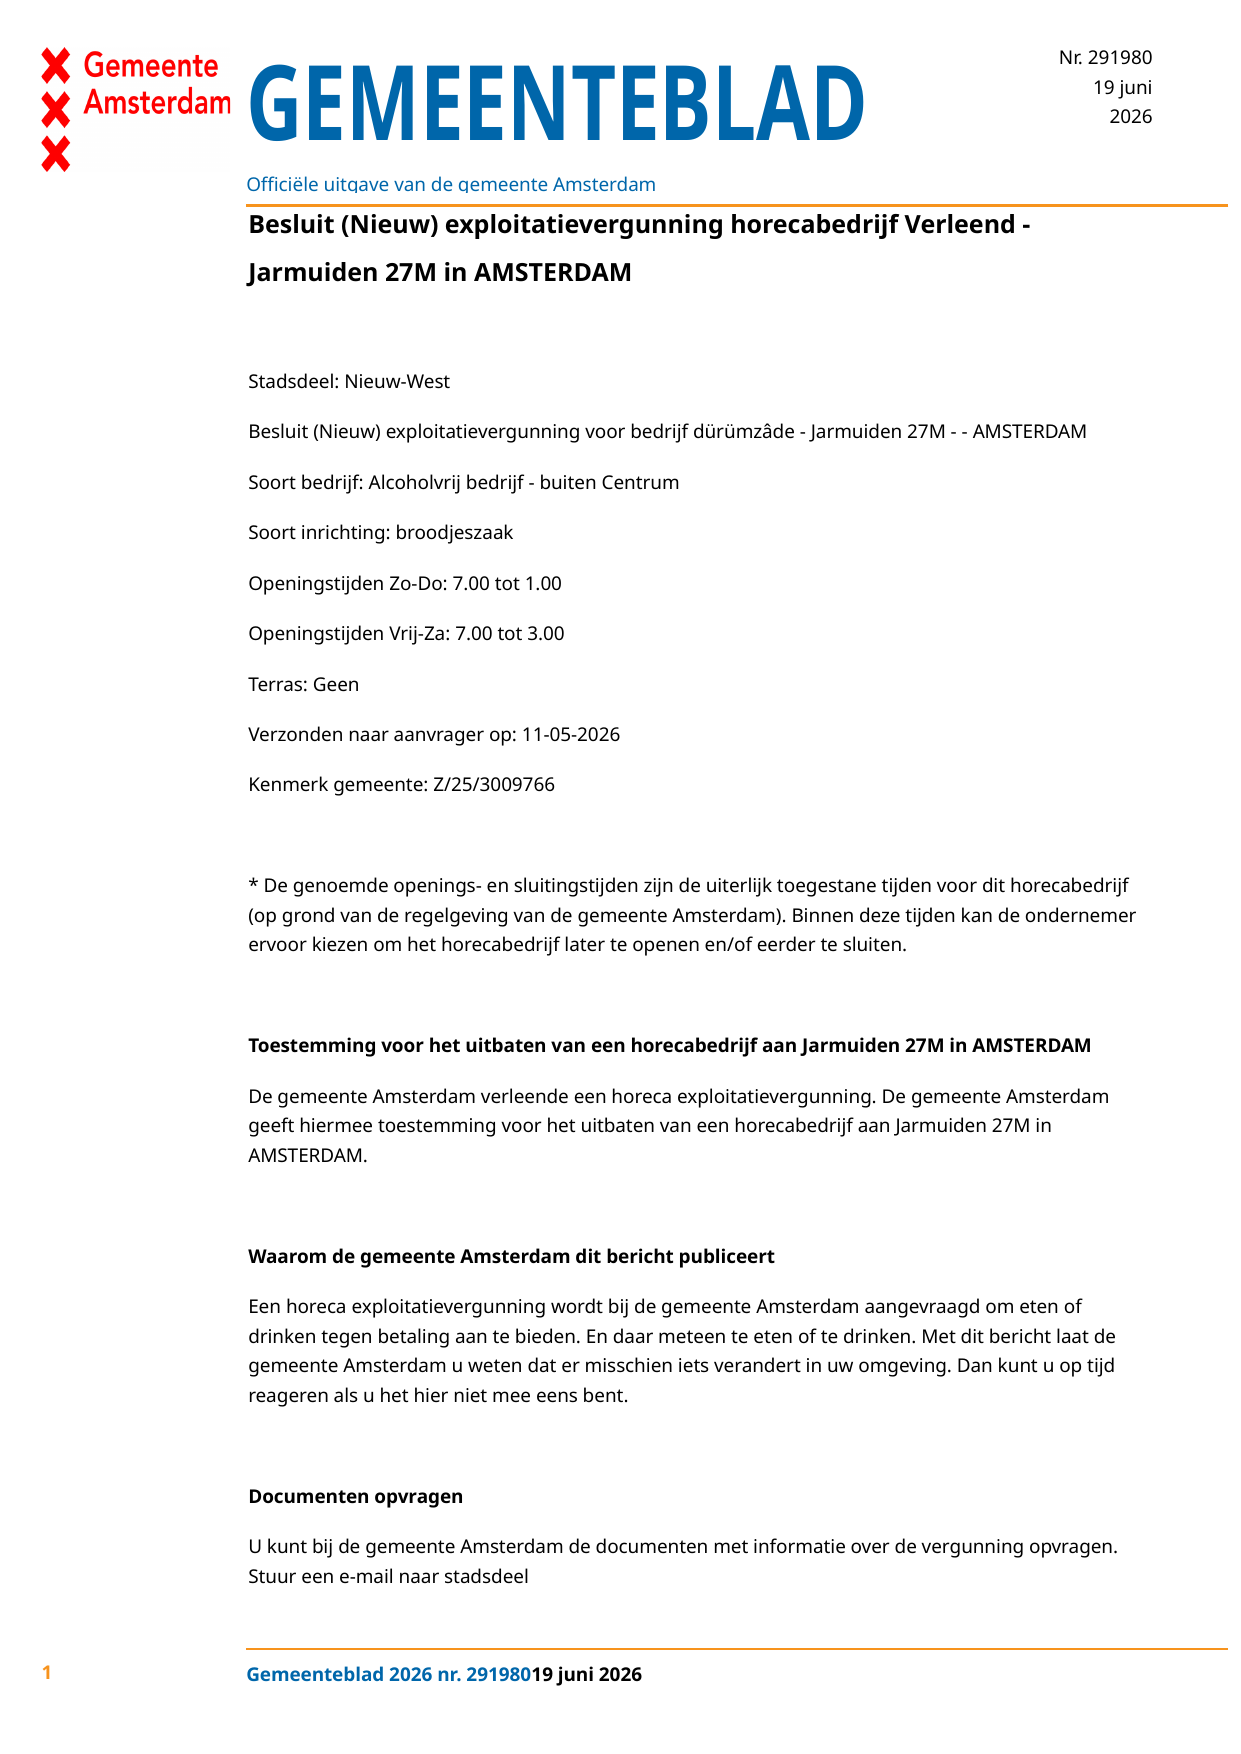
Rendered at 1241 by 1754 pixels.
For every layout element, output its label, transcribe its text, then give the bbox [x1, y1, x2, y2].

text Openingstijden Zo-Do: 7.00 tot 1.00 [248, 570, 1152, 596]
text Openingstijden Vrij-Za: 7.00 tot 3.00 [248, 620, 1152, 646]
text Terras: Geen [248, 671, 1152, 697]
text Stadsdeel: Nieuw-West [248, 368, 1152, 394]
text Besluit (Nieuw) exploitatievergunning horecabedrijf Verleend - Jarmuiden 27M in AMSTERDAM [248, 207, 1152, 288]
text De gemeente Amsterdam verleende een horeca exploitatievergunning. De gemeente Amsterdam geeft hiermee toestemming voor het uitbaten van een horecabedrijf aan Jarmuiden 27M in AMSTERDAM. [248, 1083, 1152, 1168]
text Soort bedrijf: Alcoholvrij bedrijf - buiten Centrum [248, 469, 1152, 495]
text Toestemming voor het uitbaten van een horecabedrijf aan Jarmuiden 27M in AMSTERDAM [248, 1032, 1152, 1058]
text U kunt bij de gemeente Amsterdam de documenten met informatie over de vergunning opvragen. Stuur een e-mail naar stadsdeel [248, 1533, 1152, 1589]
picture [41, 47, 231, 172]
text Besluit (Nieuw) exploitatievergunning voor bedrijf dürümzâde - Jarmuiden 27M - - AMSTERDAM [248, 419, 1152, 444]
text Soort inrichting: broodjeszaak [248, 519, 1152, 545]
text Verzonden naar aanvrager op: 11-05-2026 [248, 721, 1152, 747]
text Documenten opvragen [248, 1483, 1152, 1509]
text Waarom de gemeente Amsterdam dit bericht publiceert [248, 1243, 1152, 1269]
text Een horeca exploitatievergunning wordt bij de gemeente Amsterdam aangevraagd om eten of drinken tegen betaling aan te bieden. En daar meteen te eten of te drinken. Met dit bericht laat de gemeente Amsterdam u weten dat er misschien iets verandert in uw omgeving. Dan kunt u op tijd reageren als u het hier niet mee eens bent. [248, 1293, 1152, 1408]
text Kenmerk gemeente: Z/25/3009766 [248, 772, 1152, 797]
text * De genoemde openings- en sluitingstijden zijn de uiterlijk toegestane tijden voor dit horecabedrijf (op grond van de regelgeving van de gemeente Amsterdam). Binnen deze tijden kan de ondernemer ervoor kiezen om het horecabedrijf later te openen en/of eerder te sluiten. [248, 872, 1152, 957]
